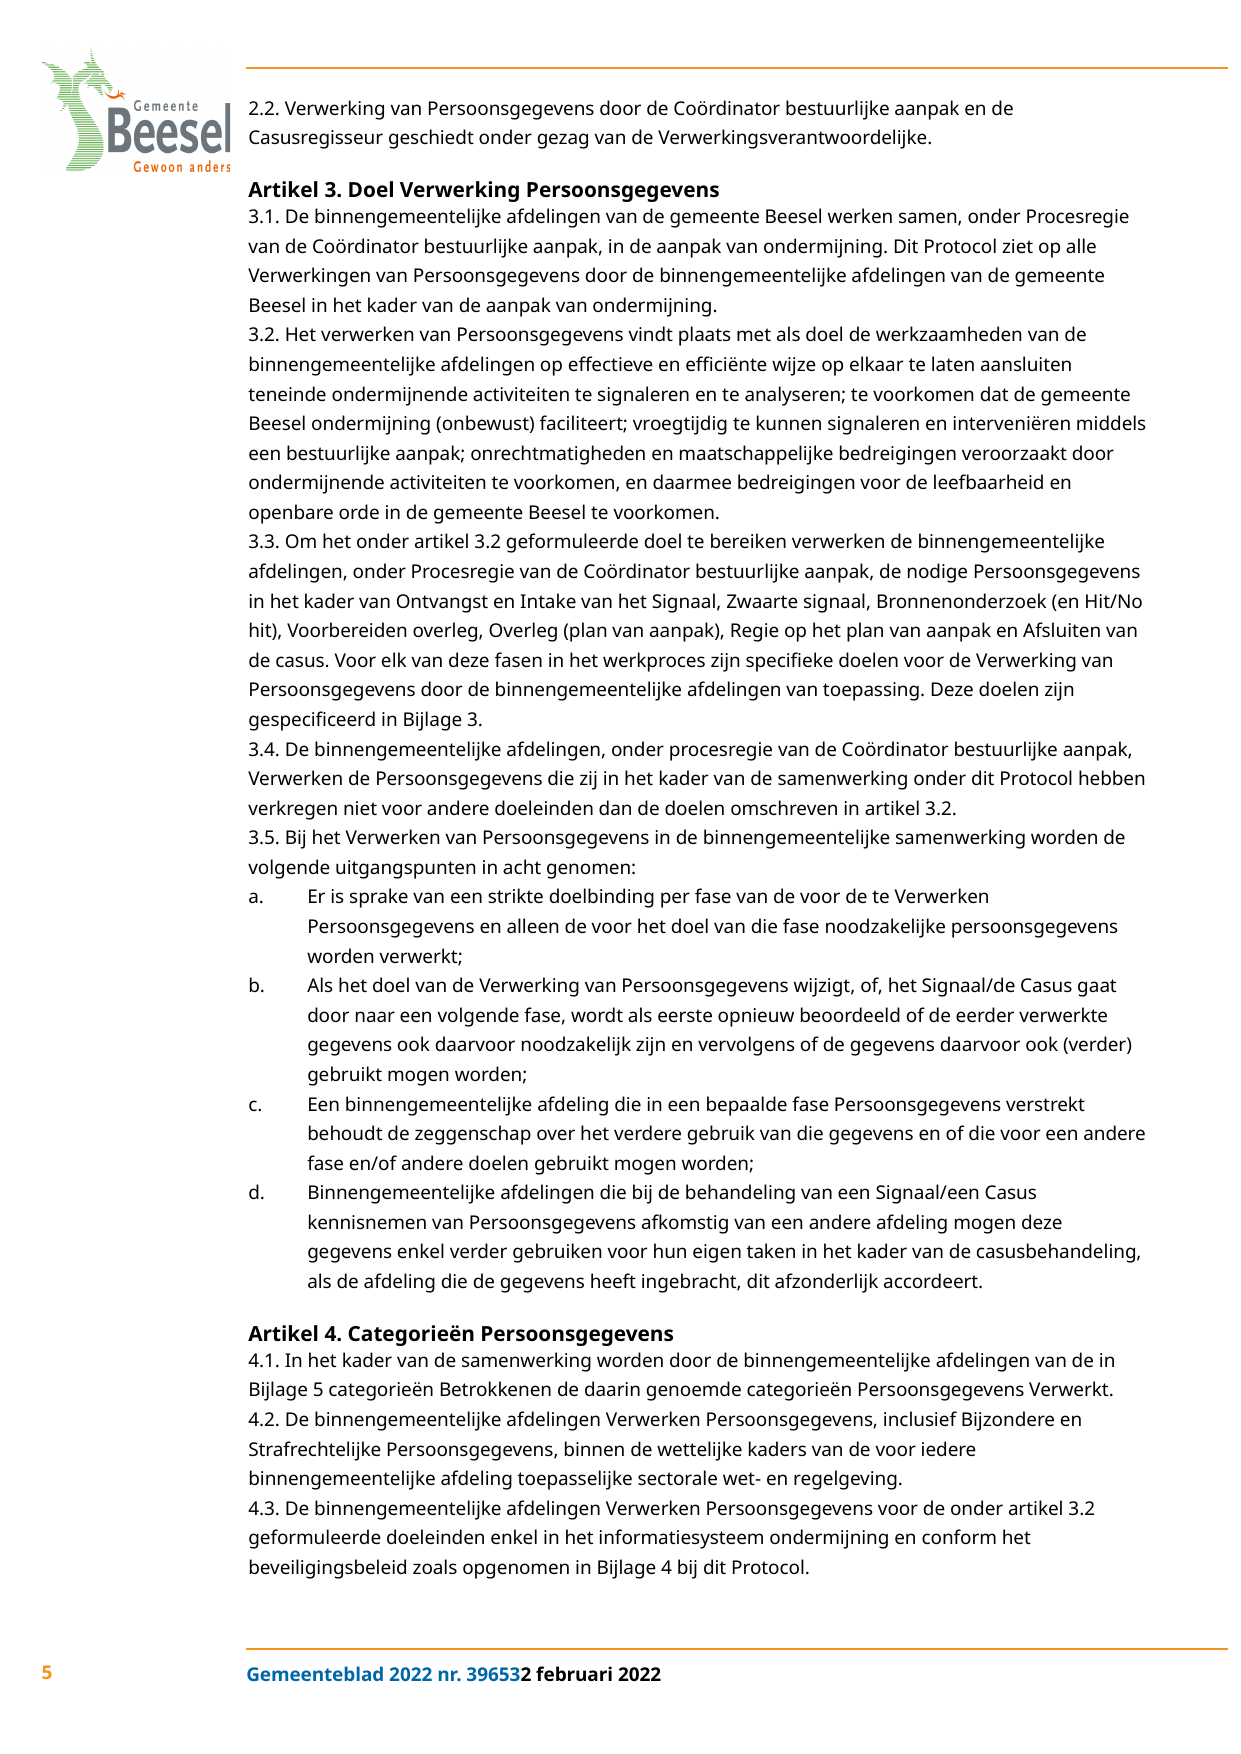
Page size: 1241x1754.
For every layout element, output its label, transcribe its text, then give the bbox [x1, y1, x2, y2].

picture [41, 47, 231, 172]
text 3.4. De binnengemeentelijke afdelingen, onder procesregie van de Coördinator bestuurlijke aanpak, Verwerken de Persoonsgegevens die zij in het kader van de samenwerking onder dit Protocol hebben verkregen niet voor andere doeleinden dan de doelen omschreven in artikel 3.2. [248, 736, 1152, 821]
text 4.3. De binnengemeentelijke afdelingen Verwerken Persoonsgegevens voor de onder artikel 3.2 geformuleerde doeleinden enkel in het informatiesysteem ondermijning en conform het beveiligingsbeleid zoals opgenomen in Bijlage 4 bij dit Protocol. [248, 1495, 1152, 1580]
list Als het doel van de Verwerking van Persoonsgegevens wijzigt, of, het Signaal/de Casus gaat door naar een volgende fase, wordt als eerste opnieuw beoordeeld of de eerder verwerkte gegevens ook daarvoor noodzakelijk zijn en vervolgens of de gegevens daarvoor ook (verder) gebruikt mogen worden; [248, 972, 1152, 1087]
text 4.2. De binnengemeentelijke afdelingen Verwerken Persoonsgegevens, inclusief Bijzondere en Strafrechtelijke Persoonsgegevens, binnen de wettelijke kaders van de voor iedere binnengemeentelijke afdeling toepasselijke sectorale wet- en regelgeving. [248, 1406, 1152, 1491]
text Artikel 4. Categorieën Persoonsgegevens [248, 1319, 1152, 1347]
text Artikel 3. Doel Verwerking Persoonsgegevens [248, 175, 1152, 203]
text 3.3. Om het onder artikel 3.2 geformuleerde doel te bereiken verwerken de binnengemeentelijke afdelingen, onder Procesregie van de Coördinator bestuurlijke aanpak, de nodige Persoonsgegevens in het kader van Ontvangst en Intake van het Signaal, Zwaarte signaal, Bronnenonderzoek (en Hit/No hit), Voorbereiden overleg, Overleg (plan van aanpak), Regie op het plan van aanpak en Afsluiten van de casus. Voor elk van deze fasen in het werkproces zijn specifieke doelen voor de Verwerking van Persoonsgegevens door de binnengemeentelijke afdelingen van toepassing. Deze doelen zijn gespecificeerd in Bijlage 3. [248, 529, 1152, 732]
list Er is sprake van een strikte doelbinding per fase van de voor de te Verwerken Persoonsgegevens en alleen de voor het doel van die fase noodzakelijke persoonsgegevens worden verwerkt; [248, 884, 1152, 968]
list Een binnengemeentelijke afdeling die in een bepaalde fase Persoonsgegevens verstrekt behoudt de zeggenschap over het verdere gebruik van die gegevens en of die voor een andere fase en/of andere doelen gebruikt mogen worden; [248, 1091, 1152, 1176]
text 3.2. Het verwerken van Persoonsgegevens vindt plaats met als doel de werkzaamheden van de binnengemeentelijke afdelingen op effectieve en efficiënte wijze op elkaar te laten aansluiten teneinde ondermijnende activiteiten te signaleren en te analyseren; te voorkomen dat de gemeente Beesel ondermijning (onbewust) faciliteert; vroegtijdig te kunnen signaleren en interveniëren middels een bestuurlijke aanpak; onrechtmatigheden en maatschappelijke bedreigingen veroorzaakt door ondermijnende activiteiten te voorkomen, en daarmee bedreigingen voor de leefbaarheid en openbare orde in de gemeente Beesel te voorkomen. [248, 322, 1152, 525]
text 4.1. In het kader van de samenwerking worden door de binnengemeentelijke afdelingen van de in Bijlage 5 categorieën Betrokkenen de daarin genoemde categorieën Persoonsgegevens Verwerkt. [248, 1347, 1152, 1402]
text 2.2. Verwerking van Persoonsgegevens door de Coördinator bestuurlijke aanpak en de Casusregisseur geschiedt onder gezag van de Verwerkingsverantwoordelijke. [248, 95, 1152, 150]
text 3.5. Bij het Verwerken van Persoonsgegevens in de binnengemeentelijke samenwerking worden de volgende uitgangspunten in acht genomen: [248, 824, 1152, 880]
list Binnengemeentelijke afdelingen die bij de behandeling van een Signaal/een Casus kennisnemen van Persoonsgegevens afkomstig van een andere afdeling mogen deze gegevens enkel verder gebruiken voor hun eigen taken in het kader van de casusbehandeling, als de afdeling die de gegevens heeft ingebracht, dit afzonderlijk accordeert. [248, 1179, 1152, 1294]
text 3.1. De binnengemeentelijke afdelingen van de gemeente Beesel werken samen, onder Procesregie van de Coördinator bestuurlijke aanpak, in de aanpak van ondermijning. Dit Protocol ziet op alle Verwerkingen van Persoonsgegevens door de binnengemeentelijke afdelingen van de gemeente Beesel in het kader van de aanpak van ondermijning. [248, 203, 1152, 318]
